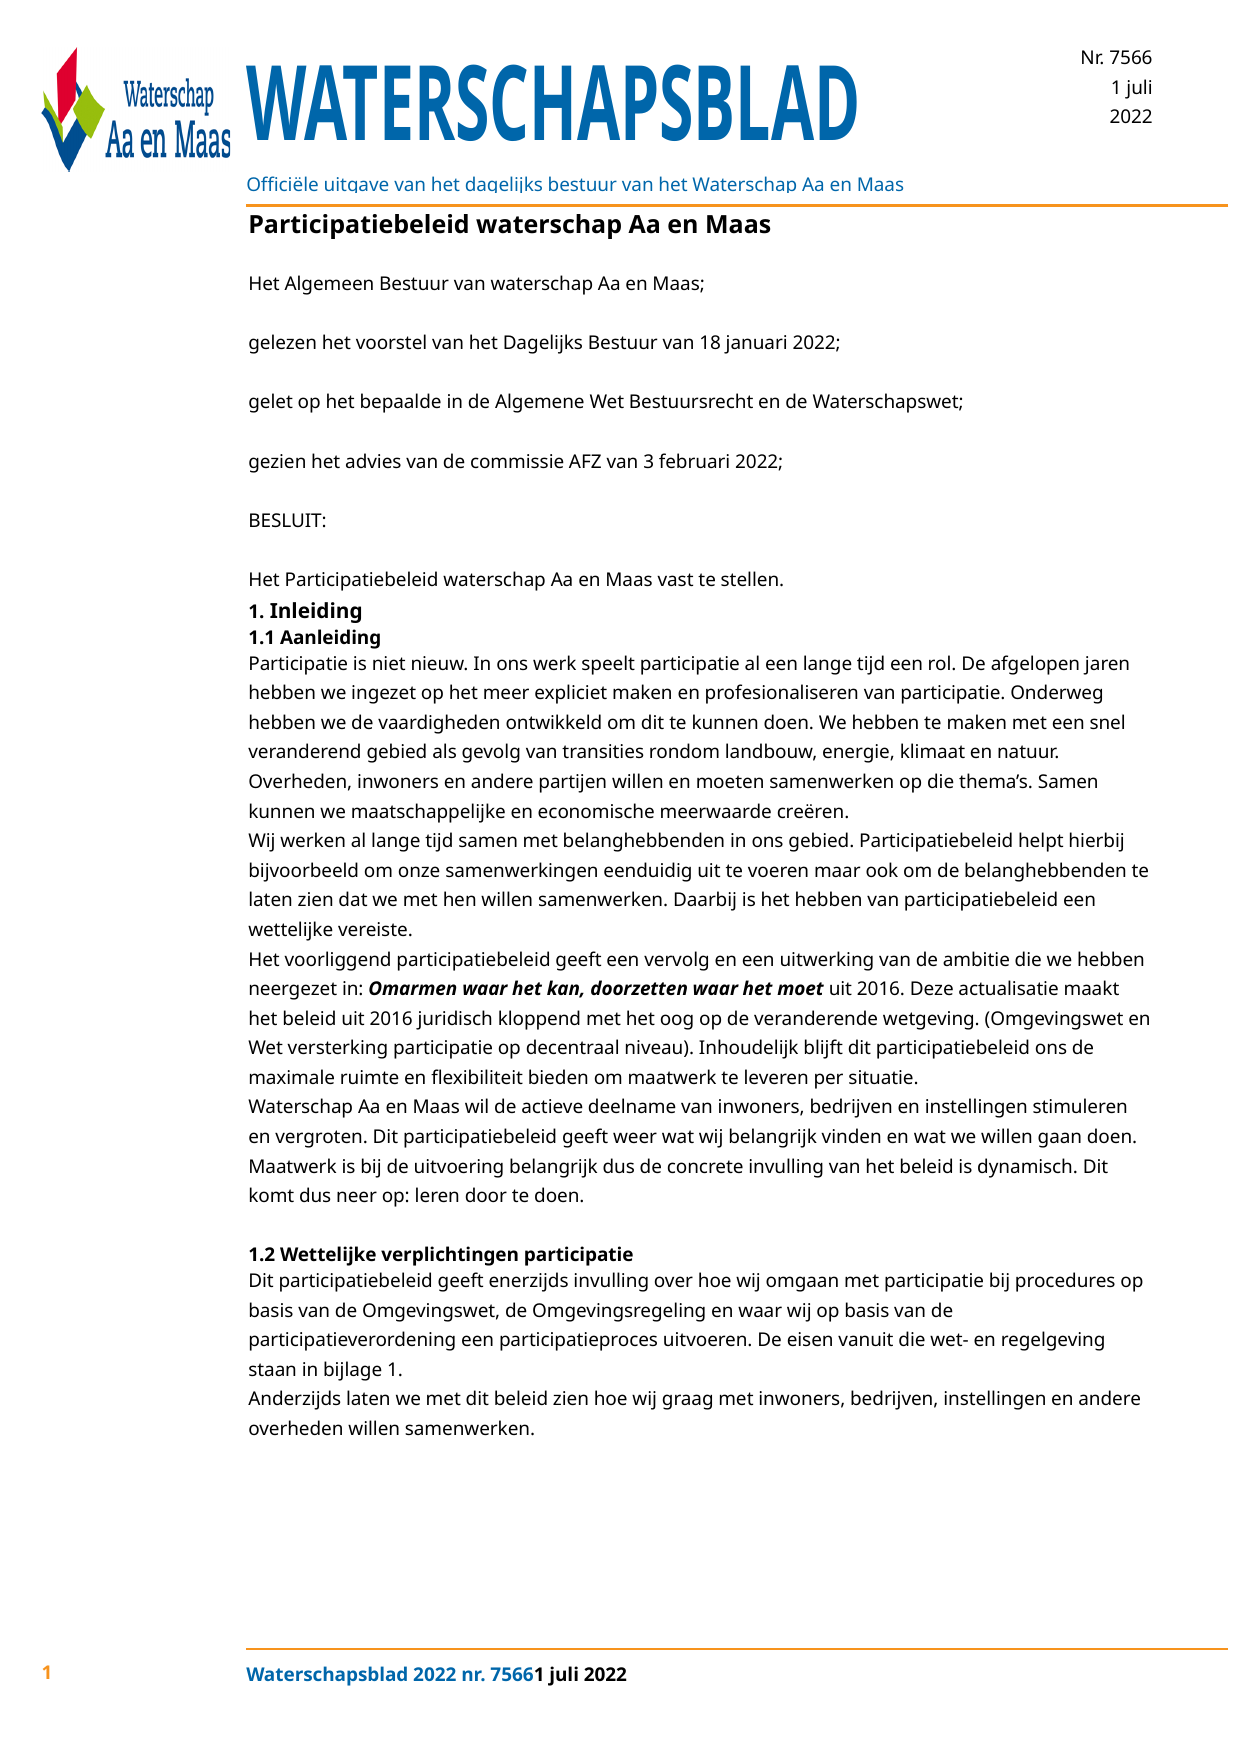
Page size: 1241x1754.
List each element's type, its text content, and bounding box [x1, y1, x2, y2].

text Wij werken al lange tijd samen met belanghebbenden in ons gebied. Participatiebeleid helpt hierbij bijvoorbeeld om onze samenwerkingen eenduidig uit te voeren maar ook om de belanghebbenden te laten zien dat we met hen willen samenwerken. Daarbij is het hebben van participatiebeleid een wettelijke vereiste. [248, 827, 1152, 942]
text Participatie is niet nieuw. In ons werk speelt participatie al een lange tijd een rol. De afgelopen jaren hebben we ingezet op het meer expliciet maken en profesionaliseren van participatie. Onderweg hebben we de vaardigheden ontwikkeld om dit te kunnen doen. We hebben te maken met een snel veranderend gebied als gevolg van transities rondom landbouw, energie, klimaat en natuur. Overheden, inwoners en andere partijen willen en moeten samenwerken op die thema’s. Samen kunnen we maatschappelijke en economische meerwaarde creëren. [248, 650, 1152, 823]
text 1.1 Aanleiding [248, 624, 1152, 650]
picture [41, 47, 231, 172]
text Participatiebeleid waterschap Aa en Maas [248, 207, 1152, 241]
text gezien het advies van de commissie AFZ van 3 februari 2022; [248, 448, 1152, 473]
text Dit participatiebeleid geeft enerzijds invulling over hoe wij omgaan met participatie bij procedures op basis van de Omgevingswet, de Omgevingsregeling en waar wij op basis van de participatieverordening een participatieproces uitvoeren. De eisen vanuit die wet- en regelgeving staan in bijlage 1. [248, 1267, 1152, 1382]
text gelezen het voorstel van het Dagelijks Bestuur van 18 januari 2022; [248, 329, 1152, 355]
text Waterschap Aa en Maas wil de actieve deelname van inwoners, bedrijven en instellingen stimuleren en vergroten. Dit participatiebeleid geeft weer wat wij belangrijk vinden en wat we willen gaan doen. Maatwerk is bij de uitvoering belangrijk dus de concrete invulling van het beleid is dynamisch. Dit komt dus neer op: leren door te doen. [248, 1094, 1152, 1208]
text gelet op het bepaalde in de Algemene Wet Bestuursrecht en de Waterschapswet; [248, 389, 1152, 414]
text Het Participatiebeleid waterschap Aa en Maas vast te stellen. [248, 566, 1152, 592]
text BESLUIT: [248, 507, 1152, 533]
text 1. Inleiding [248, 596, 1152, 624]
text Het voorliggend participatiebeleid geeft een vervolg en een uitwerking van de ambitie die we hebben neergezet in: Omarmen waar het kan, doorzetten waar het moet uit 2016. Deze actualisatie maakt het beleid uit 2016 juridisch kloppend met het oog op de veranderende wetgeving. (Omgevingswet en Wet versterking participatie op decentraal niveau). Inhoudelijk blijft dit participatiebeleid ons de maximale ruimte en flexibiliteit bieden om maatwerk te leveren per situatie. [248, 946, 1152, 1090]
text Anderzijds laten we met dit beleid zien hoe wij graag met inwoners, bedrijven, instellingen en andere overheden willen samenwerken. [248, 1386, 1152, 1441]
text Het Algemeen Bestuur van waterschap Aa en Maas; [248, 270, 1152, 296]
text 1.2 Wettelijke verplichtingen participatie [248, 1242, 1152, 1267]
